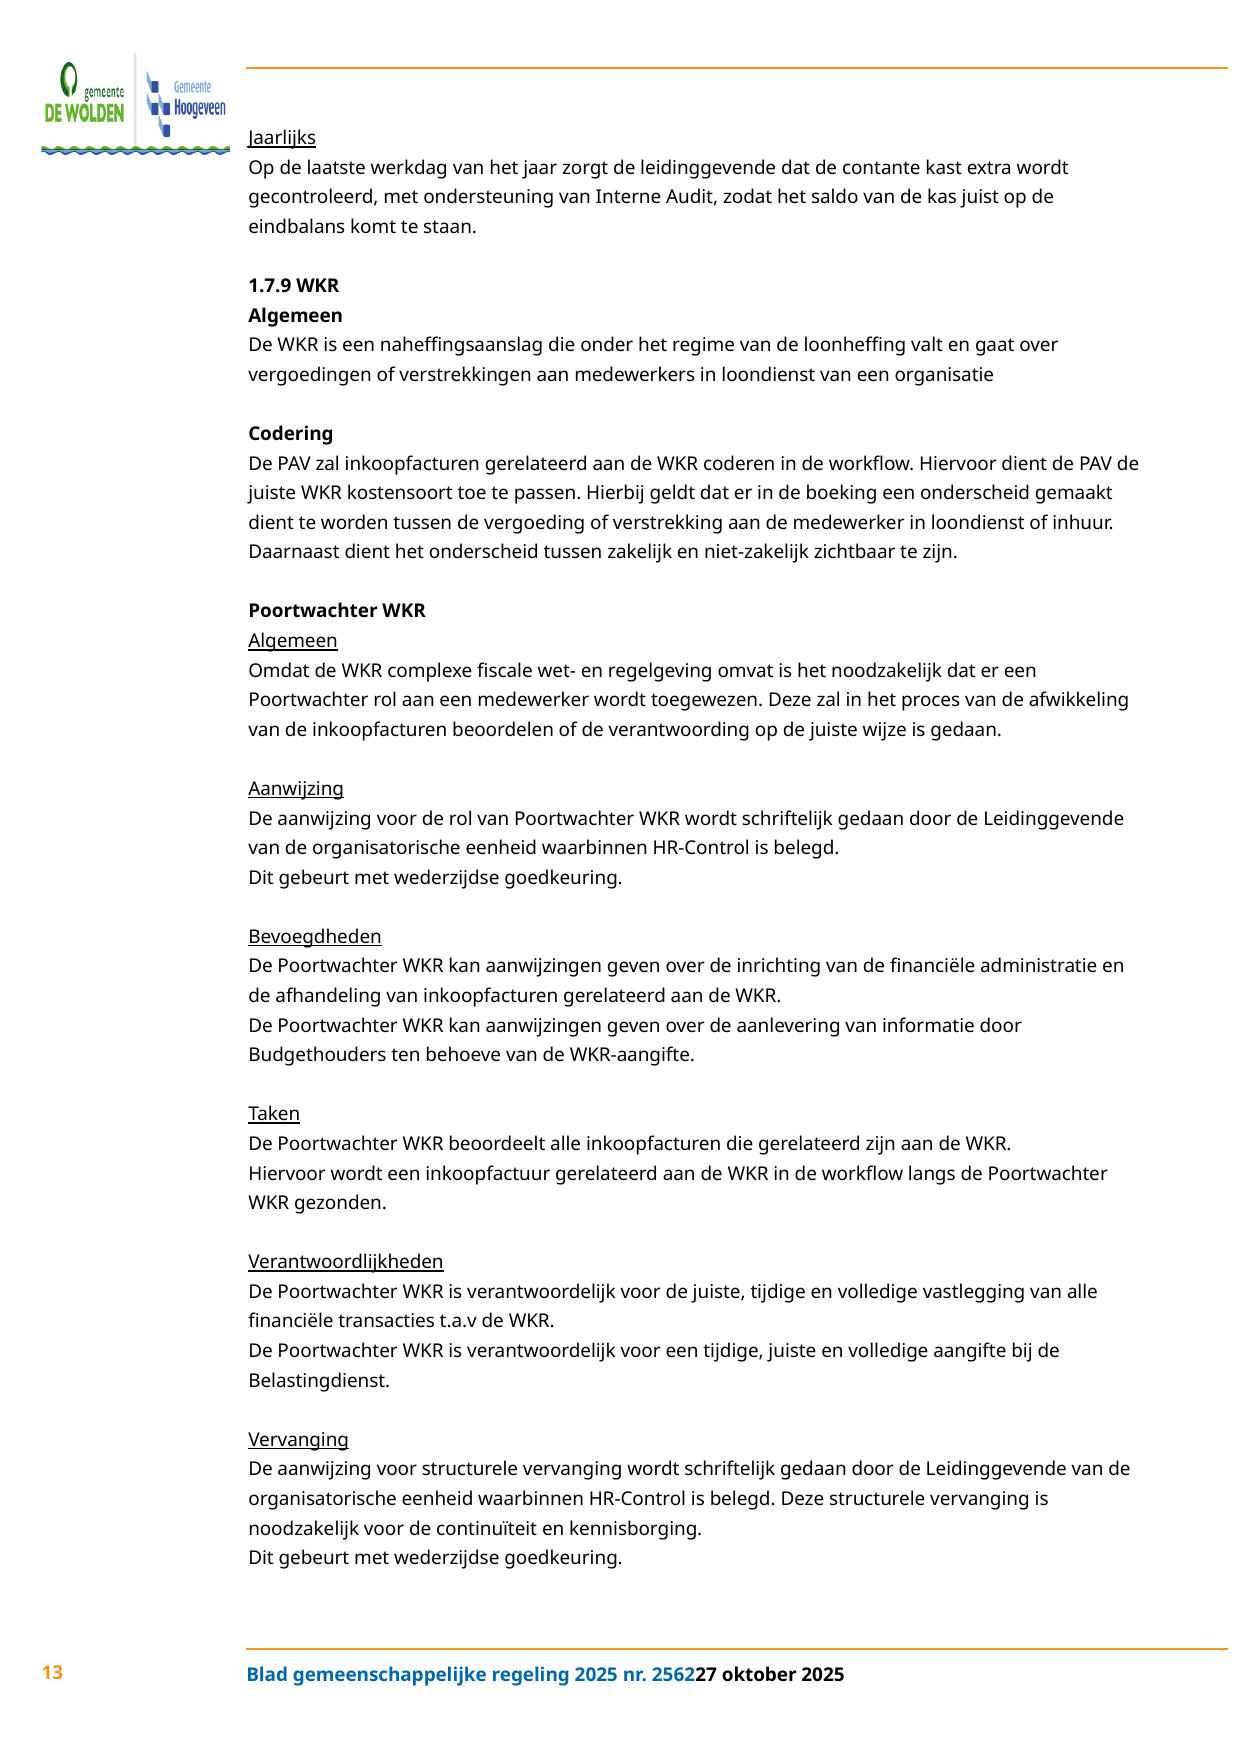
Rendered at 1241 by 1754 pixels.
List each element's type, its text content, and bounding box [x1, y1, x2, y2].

text Codering [248, 420, 1152, 446]
text De aanwijzing voor structurele vervanging wordt schriftelijk gedaan door de Leidinggevende van de organisatorische eenheid waarbinnen HR-Control is belegd. Deze structurele vervanging is noodzakelijk voor de continuïteit en kennisborging. [248, 1456, 1152, 1541]
text De Poortwachter WKR is verantwoordelijk voor de juiste, tijdige en volledige vastlegging van alle financiële transacties t.a.v de WKR. [248, 1278, 1152, 1333]
text Jaarlijks [248, 124, 1152, 150]
text De Poortwachter WKR kan aanwijzingen geven over de aanlevering van informatie door Budgethouders ten behoeve van de WKR-aangifte. [248, 1012, 1152, 1067]
text De WKR is een naheffingsaanslag die onder het regime van de loonheffing valt en gaat over vergoedingen of verstrekkingen aan medewerkers in loondienst van een organisatie [248, 331, 1152, 387]
text Bevoegdheden [248, 923, 1152, 949]
text Op de laatste werkdag van het jaar zorgt de leidinggevende dat de contante kast extra wordt gecontroleerd, met ondersteuning van Interne Audit, zodat het saldo van de kas juist op de eindbalans komt te staan. [248, 154, 1152, 239]
text Vervanging [248, 1426, 1152, 1452]
text De Poortwachter WKR beoordeelt alle inkoopfacturen die gerelateerd zijn aan de WKR. [248, 1130, 1152, 1156]
text De Poortwachter WKR kan aanwijzingen geven over de inrichting van de financiële administratie en de afhandeling van inkoopfacturen gerelateerd aan de WKR. [248, 953, 1152, 1008]
text De Poortwachter WKR is verantwoordelijk voor een tijdige, juiste en volledige aangifte bij de Belastingdienst. [248, 1337, 1152, 1393]
text Dit gebeurt met wederzijdse goedkeuring. [248, 864, 1152, 890]
text Aanwijzing [248, 775, 1152, 801]
text Algemeen [248, 302, 1152, 328]
text Poortwachter WKR [248, 598, 1152, 623]
text Verantwoordlijkheden [248, 1248, 1152, 1274]
text Dit gebeurt met wederzijdse goedkeuring. [248, 1544, 1152, 1570]
picture [41, 47, 231, 172]
text De aanwijzing voor de rol van Poortwachter WKR wordt schriftelijk gedaan door de Leidinggevende van de organisatorische eenheid waarbinnen HR-Control is belegd. [248, 805, 1152, 860]
text Taken [248, 1101, 1152, 1126]
text De PAV zal inkoopfacturen gerelateerd aan de WKR coderen in de workflow. Hiervoor dient de PAV de juiste WKR kostensoort toe te passen. Hierbij geldt dat er in de boeking een onderscheid gemaakt dient te worden tussen de vergoeding of verstrekking aan de medewerker in loondienst of inhuur. Daarnaast dient het onderscheid tussen zakelijk en niet-zakelijk zichtbaar te zijn. [248, 450, 1152, 564]
text 1.7.9 WKR [248, 272, 1152, 298]
text Omdat de WKR complexe fiscale wet- en regelgeving omvat is het noodzakelijk dat er een Poortwachter rol aan een medewerker wordt toegewezen. Deze zal in het proces van de afwikkeling van de inkoopfacturen beoordelen of de verantwoording op de juiste wijze is gedaan. [248, 657, 1152, 742]
text Hiervoor wordt een inkoopfactuur gerelateerd aan de WKR in de workflow langs de Poortwachter WKR gezonden. [248, 1160, 1152, 1215]
text Algemeen [248, 627, 1152, 653]
